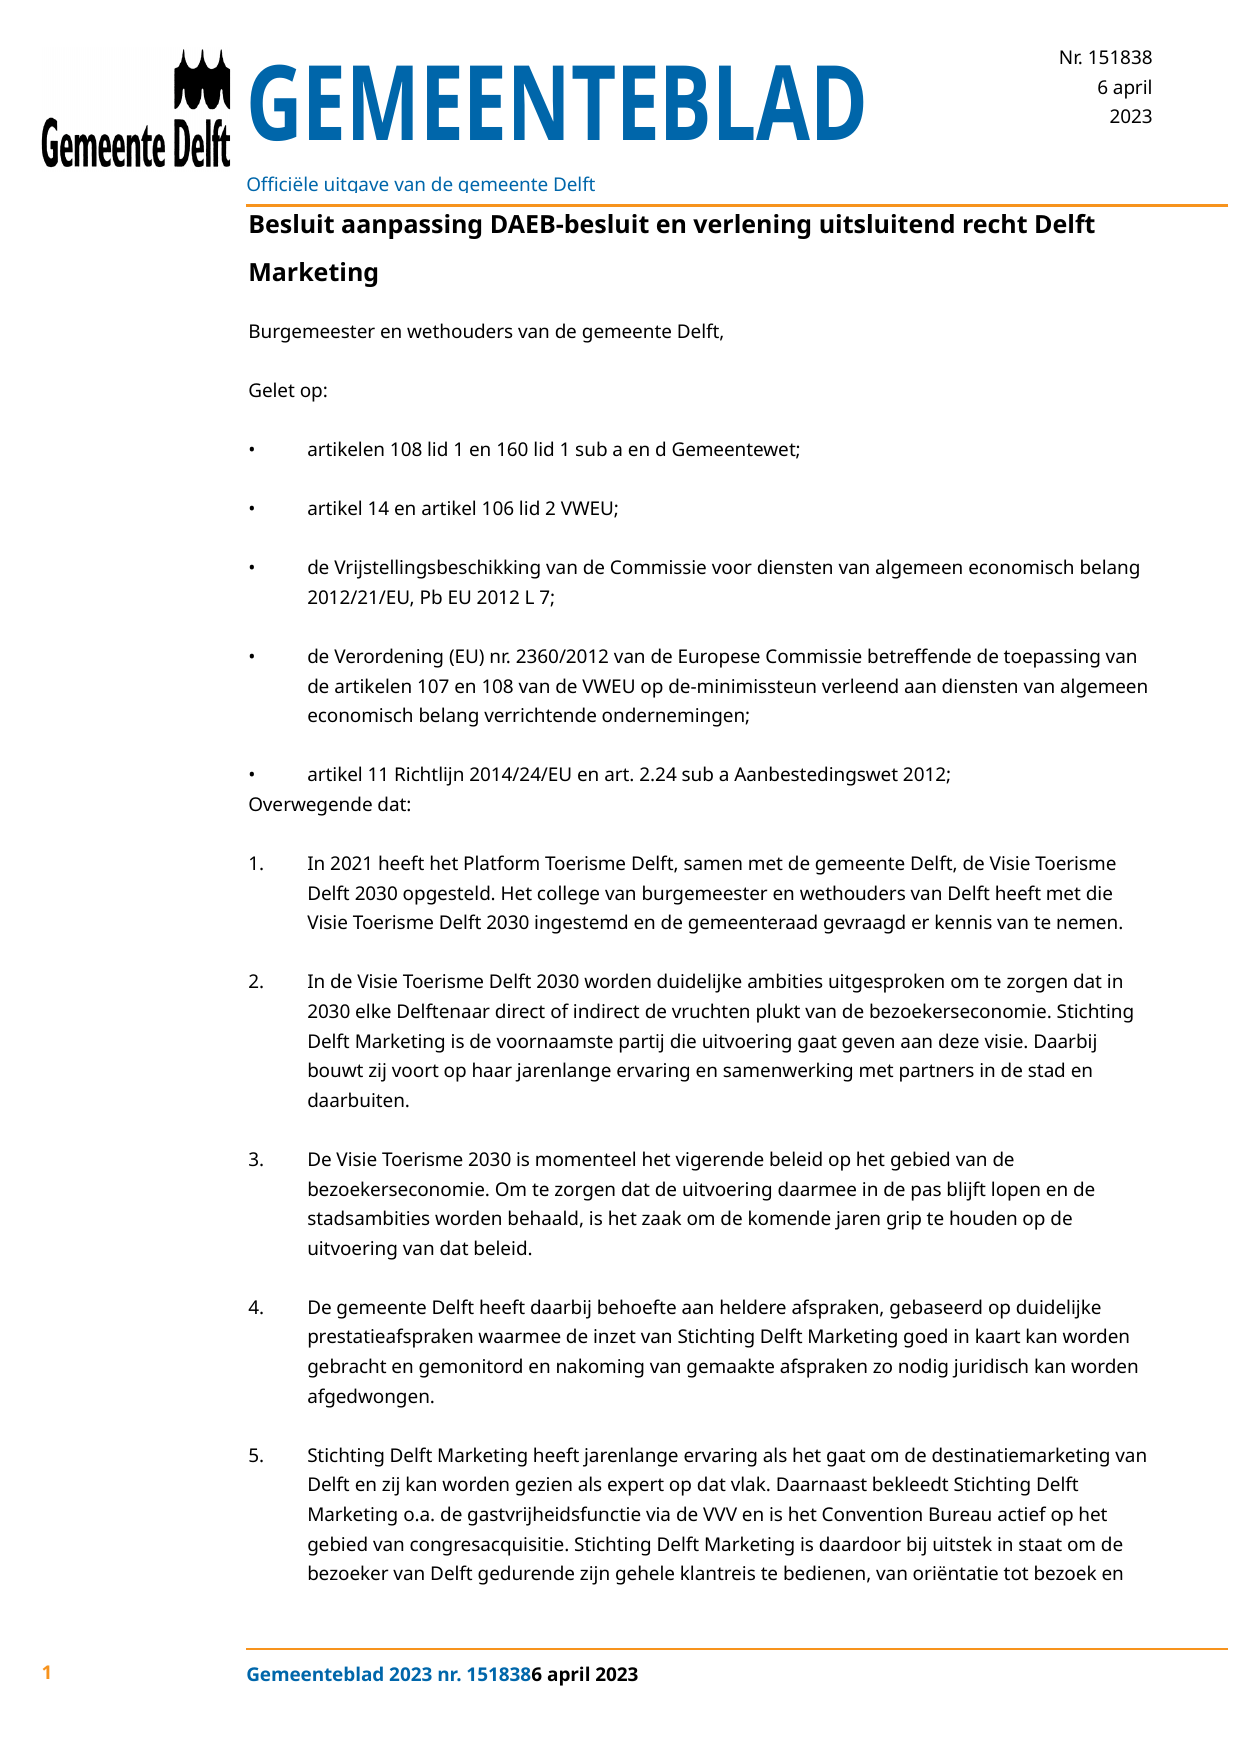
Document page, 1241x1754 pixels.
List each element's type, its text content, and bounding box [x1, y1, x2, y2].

text Besluit aanpassing DAEB-besluit en verlening uitsluitend recht Delft Marketing [248, 207, 1152, 288]
picture [41, 47, 231, 172]
list De gemeente Delft heeft daarbij behoefte aan heldere afspraken, gebaseerd op duidelijke prestatieafspraken waarmee de inzet van Stichting Delft Marketing goed in kaart kan worden gebracht en gemonitord en nakoming van gemaakte afspraken zo nodig juridisch kan worden afgedwongen. [248, 1294, 1152, 1409]
text Overwegende dat: [248, 791, 1152, 817]
text Gelet op: [248, 377, 1152, 403]
list artikel 11 Richtlijn 2014/24/EU en art. 2.24 sub a Aanbestedingswet 2012; [248, 762, 1152, 787]
text Burgemeester en wethouders van de gemeente Delft, [248, 318, 1152, 344]
list artikelen 108 lid 1 en 160 lid 1 sub a en d Gemeentewet; [248, 436, 1152, 462]
list In 2021 heeft het Platform Toerisme Delft, samen met de gemeente Delft, de Visie Toerisme Delft 2030 opgesteld. Het college van burgemeester en wethouders van Delft heeft met die Visie Toerisme Delft 2030 ingestemd en de gemeenteraad gevraagd er kennis van te nemen. [248, 850, 1152, 935]
list De Visie Toerisme 2030 is momenteel het vigerende beleid op het gebied van de bezoekerseconomie. Om te zorgen dat de uitvoering daarmee in de pas blijft lopen en de stadsambities worden behaald, is het zaak om de komende jaren grip te houden op de uitvoering van dat beleid. [248, 1146, 1152, 1261]
list In de Visie Toerisme Delft 2030 worden duidelijke ambities uitgesproken om te zorgen dat in 2030 elke Delftenaar direct of indirect de vruchten plukt van de bezoekerseconomie. Stichting Delft Marketing is de voornaamste partij die uitvoering gaat geven aan deze visie. Daarbij bouwt zij voort op haar jarenlange ervaring en samenwerking met partners in de stad en daarbuiten. [248, 969, 1152, 1113]
list artikel 14 en artikel 106 lid 2 VWEU; [248, 495, 1152, 521]
list de Vrijstellingsbeschikking van de Commissie voor diensten van algemeen economisch belang 2012/21/EU, Pb EU 2012 L 7; [248, 554, 1152, 610]
list de Verordening (EU) nr. 2360/2012 van de Europese Commissie betreffende de toepassing van de artikelen 107 en 108 van de VWEU op de-minimissteun verleend aan diensten van algemeen economisch belang verrichtende ondernemingen; [248, 643, 1152, 728]
list Stichting Delft Marketing heeft jarenlange ervaring als het gaat om de destinatiemarketing van Delft en zij kan worden gezien als expert op dat vlak. Daarnaast bekleedt Stichting Delft Marketing o.a. de gastvrijheidsfunctie via de VVV en is het Convention Bureau actief op het gebied van congresacquisitie. Stichting Delft Marketing is daardoor bij uitstek in staat om de bezoeker van Delft gedurende zijn gehele klantreis te bedienen, van oriëntatie tot bezoek en [248, 1442, 1152, 1586]
